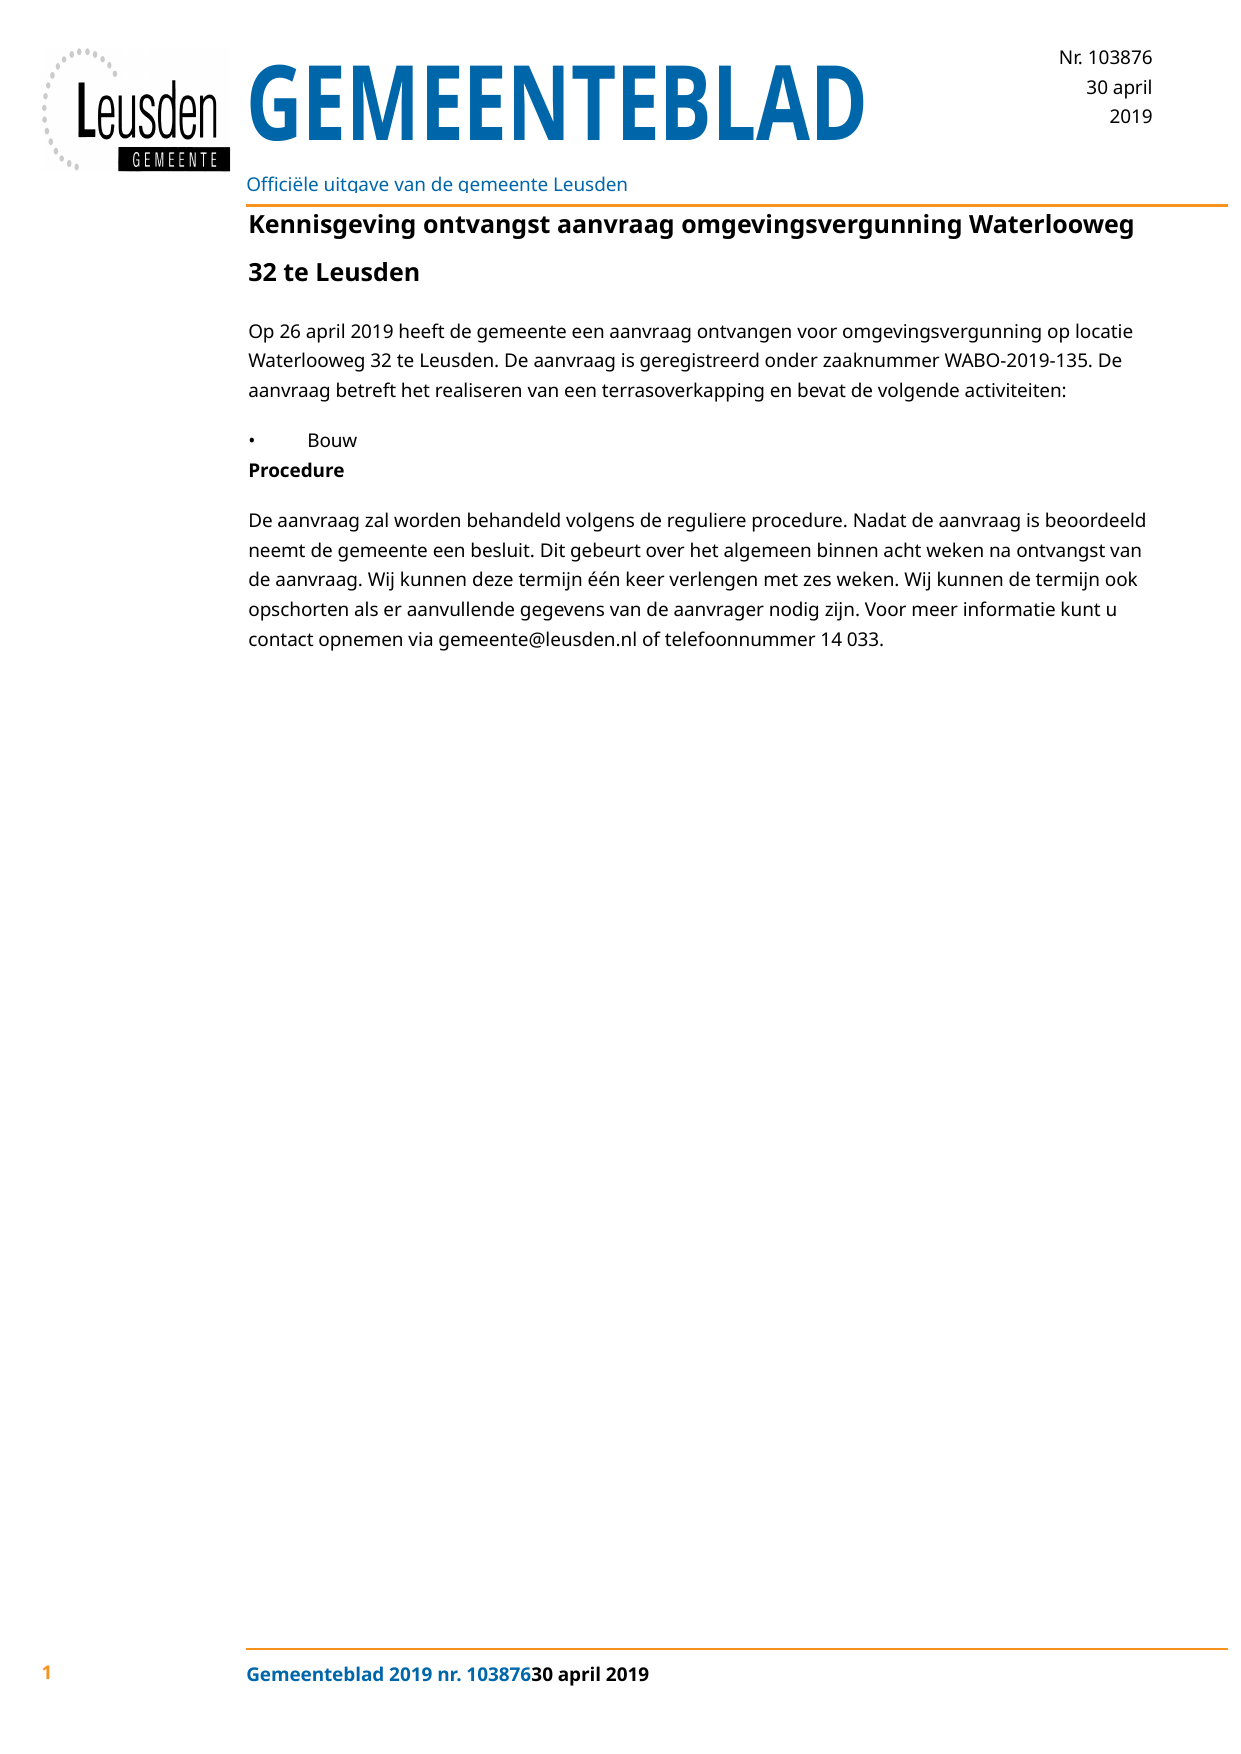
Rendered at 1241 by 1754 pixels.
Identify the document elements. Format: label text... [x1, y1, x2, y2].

list Bouw [248, 427, 1152, 453]
text Op 26 april 2019 heeft de gemeente een aanvraag ontvangen voor omgevingsvergunning op locatie Waterlooweg 32 te Leusden. De aanvraag is geregistreerd onder zaaknummer WABO-2019-135. De aanvraag betreft het realiseren van een terrasoverkapping en bevat de volgende activiteiten: [248, 318, 1152, 403]
picture [41, 47, 231, 172]
text Procedure [248, 457, 1152, 483]
text Kennisgeving ontvangst aanvraag omgevingsvergunning Waterlooweg 32 te Leusden [248, 207, 1152, 288]
text De aanvraag zal worden behandeld volgens de reguliere procedure. Nadat de aanvraag is beoordeeld neemt de gemeente een besluit. Dit gebeurt over het algemeen binnen acht weken na ontvangst van de aanvraag. Wij kunnen deze termijn één keer verlengen met zes weken. Wij kunnen de termijn ook opschorten als er aanvullende gegevens van de aanvrager nodig zijn. Voor meer informatie kunt u contact opnemen via gemeente@leusden.nl of telefoonnummer 14 033. [248, 507, 1152, 652]
